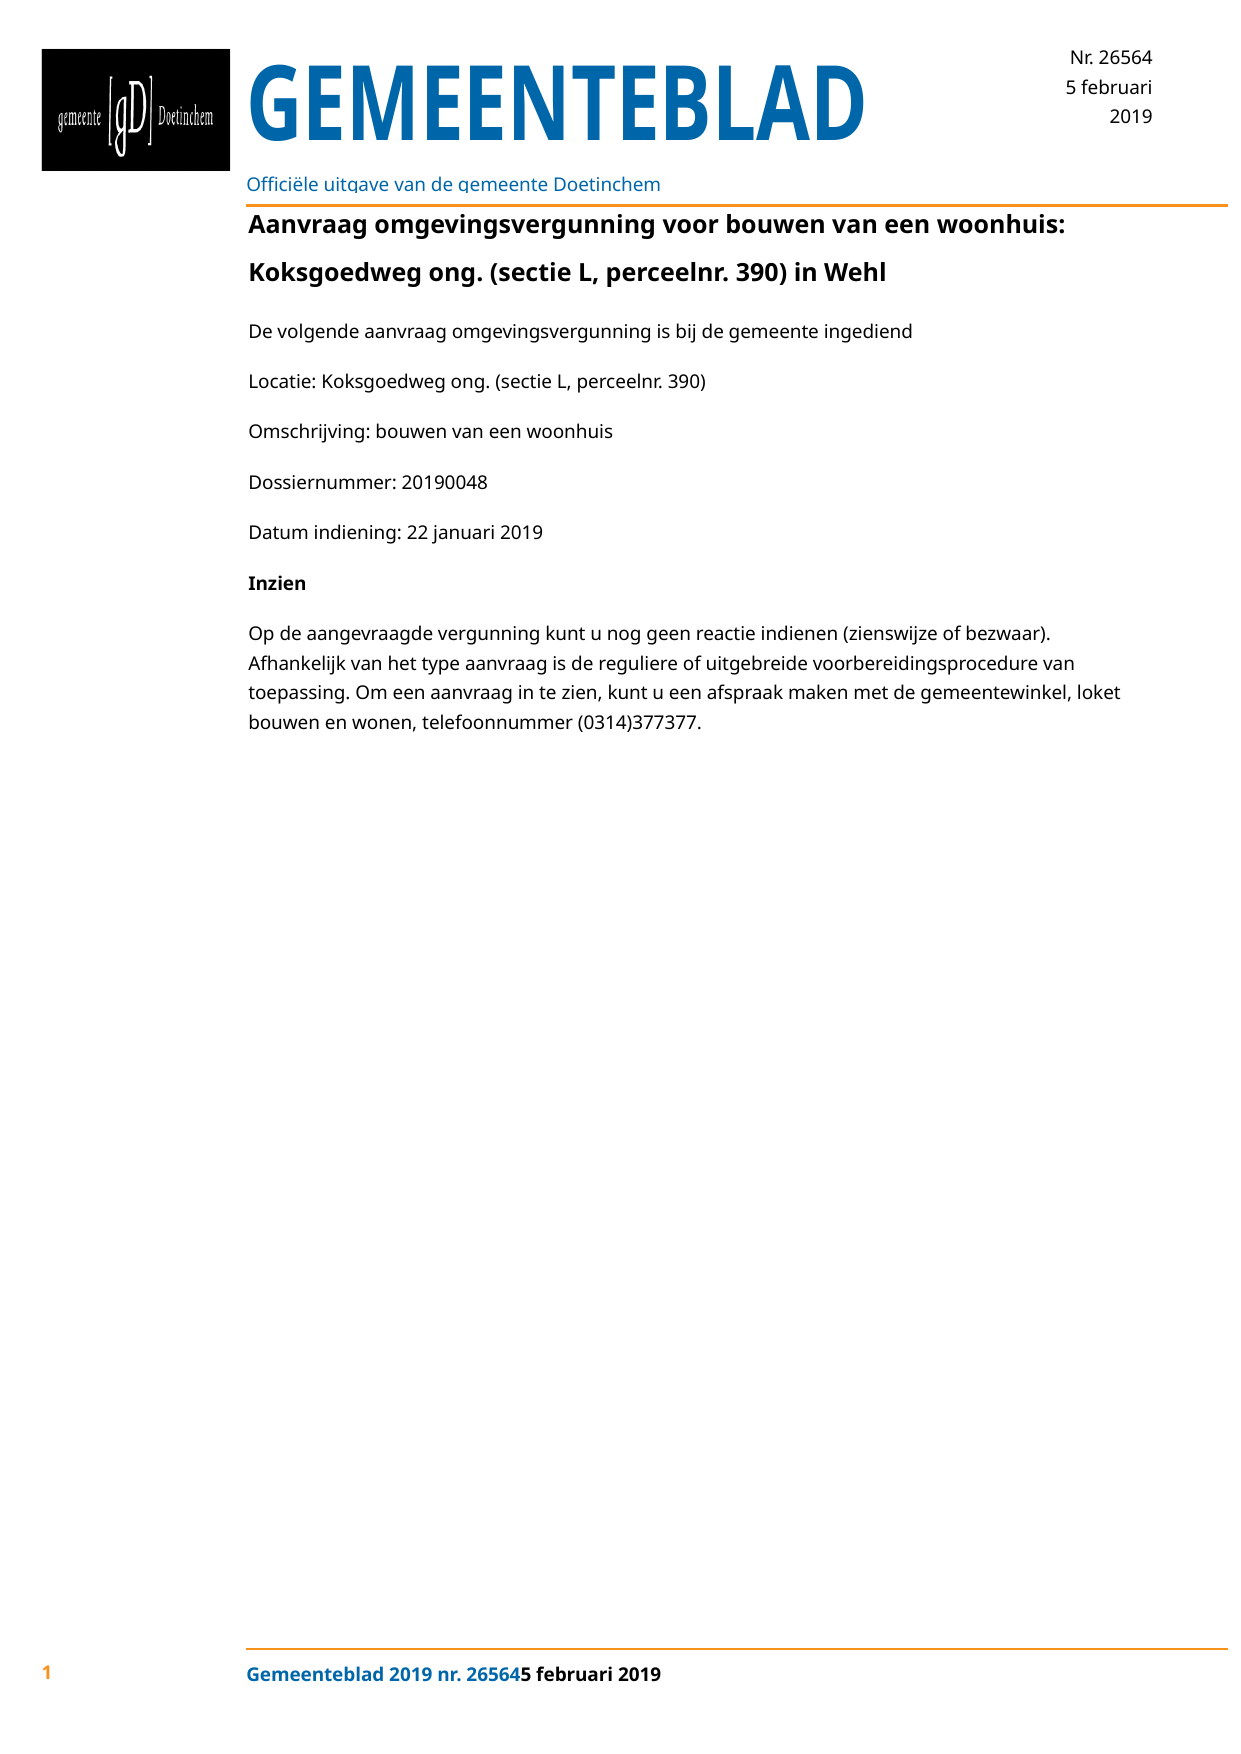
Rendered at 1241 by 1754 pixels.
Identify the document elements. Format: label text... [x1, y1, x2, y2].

text Inzien [248, 570, 1152, 596]
text De volgende aanvraag omgevingsvergunning is bij de gemeente ingediend [248, 318, 1152, 344]
picture [41, 47, 231, 172]
text Op de aangevraagde vergunning kunt u nog geen reactie indienen (zienswijze of bezwaar). Afhankelijk van het type aanvraag is de reguliere of uitgebreide voorbereidingsprocedure van toepassing. Om een aanvraag in te zien, kunt u een afspraak maken met de gemeentewinkel, loket bouwen en wonen, telefoonnummer (0314)377377. [248, 620, 1152, 735]
text Aanvraag omgevingsvergunning voor bouwen van een woonhuis: Koksgoedweg ong. (sectie L, perceelnr. 390) in Wehl [248, 207, 1152, 288]
text Datum indiening: 22 januari 2019 [248, 519, 1152, 545]
text Dossiernummer: 20190048 [248, 469, 1152, 495]
text Locatie: Koksgoedweg ong. (sectie L, perceelnr. 390) [248, 368, 1152, 394]
text Omschrijving: bouwen van een woonhuis [248, 419, 1152, 444]
